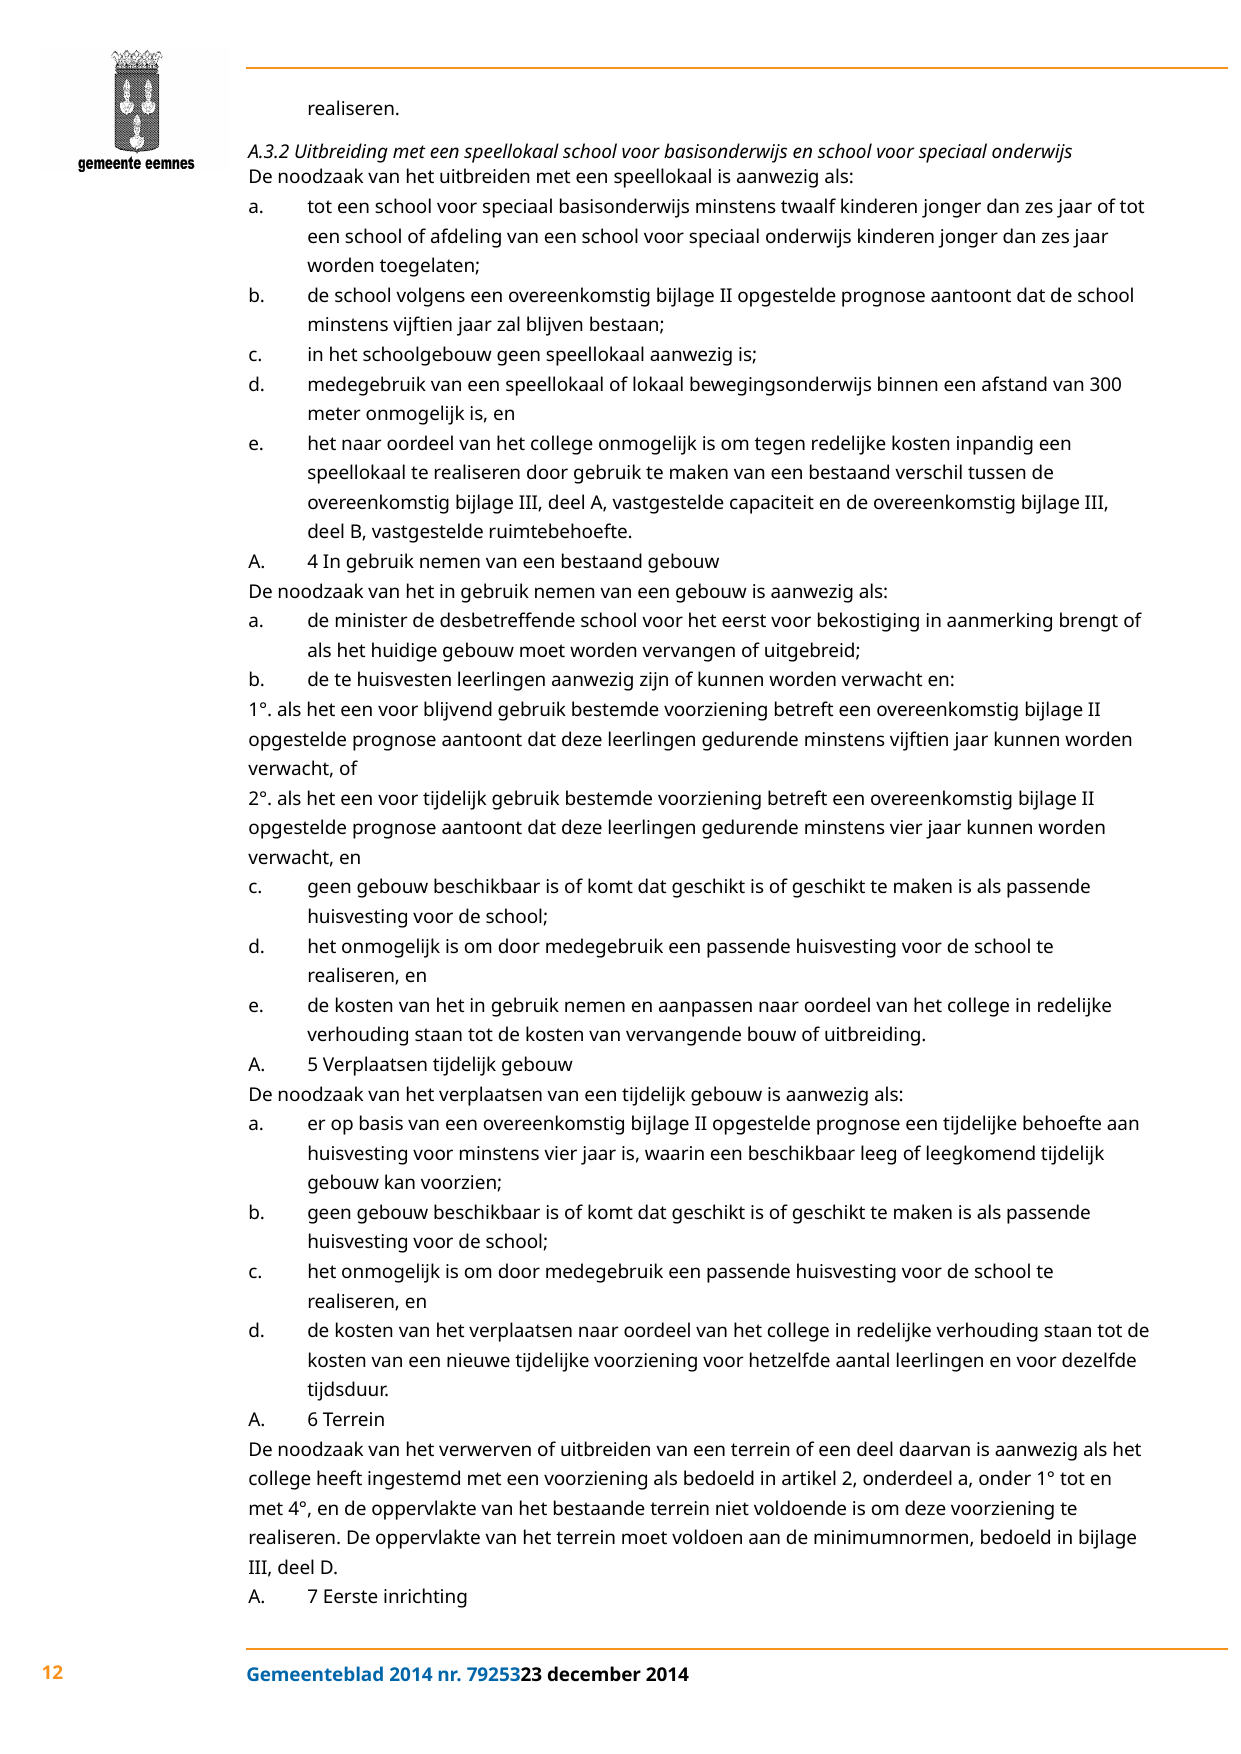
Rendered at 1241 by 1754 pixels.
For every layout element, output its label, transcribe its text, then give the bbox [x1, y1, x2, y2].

list het naar oordeel van het college onmogelijk is om tegen redelijke kosten inpandig een speellokaal te realiseren door gebruik te maken van een bestaand verschil tussen de overeenkomstig bijlage III, deel A, vastgestelde capaciteit en de overeenkomstig bijlage III, deel B, vastgestelde ruimtebehoefte. [248, 430, 1152, 544]
text De noodzaak van het in gebruik nemen van een gebouw is aanwezig als: [248, 578, 1152, 603]
list de kosten van het in gebruik nemen en aanpassen naar oordeel van het college in redelijke verhouding staan tot de kosten van vervangende bouw of uitbreiding. [248, 992, 1152, 1047]
text 1°. als het een voor blijvend gebruik bestemde voorziening betreft een overeenkomstig bijlage II opgestelde prognose aantoont dat deze leerlingen gedurende minstens vijftien jaar kunnen worden verwacht, of [248, 696, 1152, 781]
list 5 Verplaatsen tijdelijk gebouw [248, 1051, 1152, 1077]
list 7 Eerste inrichting [248, 1584, 1152, 1609]
text De noodzaak van het uitbreiden met een speellokaal is aanwezig als: [248, 164, 1152, 189]
list geen gebouw beschikbaar is of komt dat geschikt is of geschikt te maken is als passende huisvesting voor de school; [248, 1199, 1152, 1254]
list er op basis van een overeenkomstig bijlage II opgestelde prognose een tijdelijke behoefte aan huisvesting voor minstens vier jaar is, waarin een beschikbaar leeg of leegkomend tijdelijk gebouw kan voorzien; [248, 1110, 1152, 1195]
list de kosten van het verplaatsen naar oordeel van het college in redelijke verhouding staan tot de kosten van een nieuwe tijdelijke voorziening voor hetzelfde aantal leerlingen en voor dezelfde tijdsduur. [248, 1317, 1152, 1402]
list de te huisvesten leerlingen aanwezig zijn of kunnen worden verwacht en: [248, 667, 1152, 692]
list 4 In gebruik nemen van een bestaand gebouw [248, 548, 1152, 574]
text 2°. als het een voor tijdelijk gebruik bestemde voorziening betreft een overeenkomstig bijlage II opgestelde prognose aantoont dat deze leerlingen gedurende minstens vier jaar kunnen worden verwacht, en [248, 785, 1152, 870]
list in het schoolgebouw geen speellokaal aanwezig is; [248, 341, 1152, 367]
list het onmogelijk is om door medegebruik een passende huisvesting voor de school te realiseren, en [248, 933, 1152, 988]
list de minister de desbetreffende school voor het eerst voor bekostiging in aanmerking brengt of als het huidige gebouw moet worden vervangen of uitgebreid; [248, 607, 1152, 663]
list geen gebouw beschikbaar is of komt dat geschikt is of geschikt te maken is als passende huisvesting voor de school; [248, 874, 1152, 929]
list medegebruik van een speellokaal of lokaal bewegingsonderwijs binnen een afstand van 300 meter onmogelijk is, en [248, 371, 1152, 426]
list het onmogelijk is om door medegebruik een passende huisvesting voor de school te realiseren, en [248, 1258, 1152, 1313]
text De noodzaak van het verplaatsen van een tijdelijk gebouw is aanwezig als: [248, 1081, 1152, 1106]
text A.3.2 Uitbreiding met een speellokaal school voor basisonderwijs en school voor speciaal onderwijs [248, 138, 1152, 164]
list tot een school voor speciaal basisonderwijs minstens twaalf kinderen jonger dan zes jaar of tot een school of afdeling van een school voor speciaal onderwijs kinderen jonger dan zes jaar worden toegelaten; [248, 193, 1152, 278]
list 6 Terrein [248, 1406, 1152, 1432]
text De noodzaak van het verwerven of uitbreiden van een terrein of een deel daarvan is aanwezig als het college heeft ingestemd met een voorziening als bedoeld in artikel 2, onderdeel a, onder 1° tot en met 4°, en de oppervlakte van het bestaande terrein niet voldoende is om deze voorziening te realiseren. De oppervlakte van het terrein moet voldoen aan de minimumnormen, bedoeld in bijlage III, deel D. [248, 1436, 1152, 1580]
list de school volgens een overeenkomstig bijlage II opgestelde prognose aantoont dat de school minstens vijftien jaar zal blijven bestaan; [248, 282, 1152, 337]
picture [41, 47, 231, 172]
list realiseren. [248, 95, 1152, 121]
